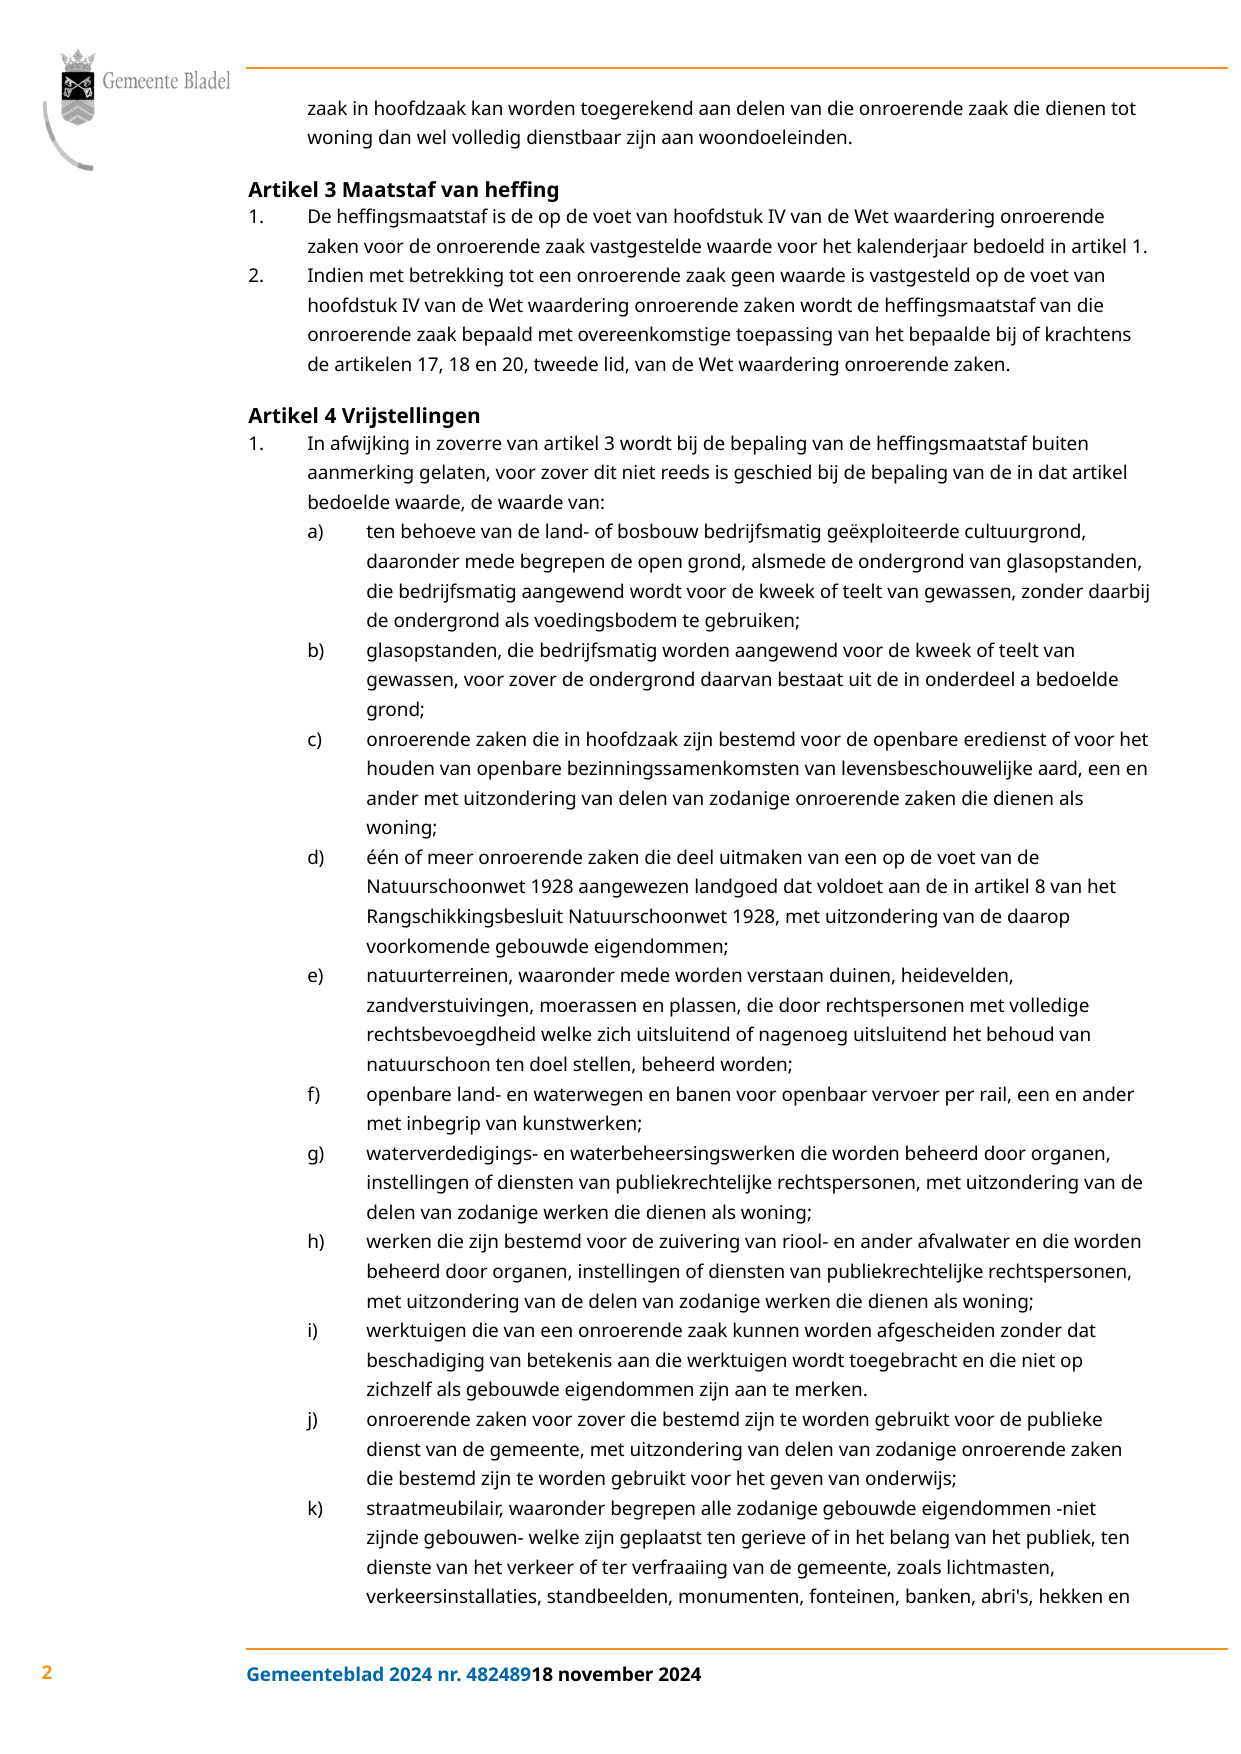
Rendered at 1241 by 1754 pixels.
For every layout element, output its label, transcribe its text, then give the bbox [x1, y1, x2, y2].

text Artikel 3 Maatstaf van heffing [248, 175, 1152, 203]
list natuurterreinen, waaronder mede worden verstaan duinen, heidevelden, zandverstuivingen, moerassen en plassen, die door rechtspersonen met volledige rechtsbevoegdheid welke zich uitsluitend of nagenoeg uitsluitend het behoud van natuurschoon ten doel stellen, beheerd worden; [307, 962, 1152, 1077]
list straatmeubilair, waaronder begrepen alle zodanige gebouwde eigendommen -niet zijnde gebouwen- welke zijn geplaatst ten gerieve of in het belang van het publiek, ten dienste van het verkeer of ter verfraaiing van de gemeente, zoals lichtmasten, verkeersinstallaties, standbeelden, monumenten, fonteinen, banken, abri's, hekken en [307, 1495, 1152, 1609]
list ten behoeve van de land- of bosbouw bedrijfsmatig geëxploiteerde cultuurgrond, daaronder mede begrepen de open grond, alsmede de ondergrond van glasopstanden, die bedrijfsmatig aangewend wordt voor de kweek of teelt van gewassen, zonder daarbij de ondergrond als voedingsbodem te gebruiken; [307, 519, 1152, 633]
list glasopstanden, die bedrijfsmatig worden aangewend voor de kweek of teelt van gewassen, voor zover de ondergrond daarvan bestaat uit de in onderdeel a bedoelde grond; [307, 637, 1152, 722]
list openbare land- en waterwegen en banen voor openbaar vervoer per rail, een en ander met inbegrip van kunstwerken; [307, 1081, 1152, 1136]
list onroerende zaken voor zover die bestemd zijn te worden gebruikt voor de publieke dienst van de gemeente, met uitzondering van delen van zodanige onroerende zaken die bestemd zijn te worden gebruikt voor het geven van onderwijs; [307, 1406, 1152, 1491]
list Indien met betrekking tot een onroerende zaak geen waarde is vastgesteld op de voet van hoofdstuk IV van de Wet waardering onroerende zaken wordt de heffingsmaatstaf van die onroerende zaak bepaald met overeenkomstige toepassing van het bepaalde bij of krachtens de artikelen 17, 18 en 20, tweede lid, van de Wet waardering onroerende zaken. [248, 262, 1152, 377]
list De heffingsmaatstaf is de op de voet van hoofdstuk IV van de Wet waardering onroerende zaken voor de onroerende zaak vastgestelde waarde voor het kalenderjaar bedoeld in artikel 1. [248, 203, 1152, 258]
list zaak in hoofdzaak kan worden toegerekend aan delen van die onroerende zaak die dienen tot woning dan wel volledig dienstbaar zijn aan woondoeleinden. [248, 95, 1152, 150]
text Artikel 4 Vrijstellingen [248, 402, 1152, 430]
list werktuigen die van een onroerende zaak kunnen worden afgescheiden zonder dat beschadiging van betekenis aan die werktuigen wordt toegebracht en die niet op zichzelf als gebouwde eigendommen zijn aan te merken. [307, 1317, 1152, 1402]
list één of meer onroerende zaken die deel uitmaken van een op de voet van de Natuurschoonwet 1928 aangewezen landgoed dat voldoet aan de in artikel 8 van het Rangschikkingsbesluit Natuurschoonwet 1928, met uitzondering van de daarop voorkomende gebouwde eigendommen; [307, 844, 1152, 959]
picture [41, 47, 231, 172]
list onroerende zaken die in hoofdzaak zijn bestemd voor de openbare eredienst of voor het houden van openbare bezinningssamenkomsten van levensbeschouwelijke aard, een en ander met uitzondering van delen van zodanige onroerende zaken die dienen als woning; [307, 726, 1152, 840]
list In afwijking in zoverre van artikel 3 wordt bij de bepaling van de heffingsmaatstaf buiten aanmerking gelaten, voor zover dit niet reeds is geschied bij de bepaling van de in dat artikel bedoelde waarde, de waarde van: [248, 430, 1152, 515]
list werken die zijn bestemd voor de zuivering van riool- en ander afvalwater en die worden beheerd door organen, instellingen of diensten van publiekrechtelijke rechtspersonen, met uitzondering van de delen van zodanige werken die dienen als woning; [307, 1229, 1152, 1314]
list waterverdedigings- en waterbeheersingswerken die worden beheerd door organen, instellingen of diensten van publiekrechtelijke rechtspersonen, met uitzondering van de delen van zodanige werken die dienen als woning; [307, 1140, 1152, 1225]
